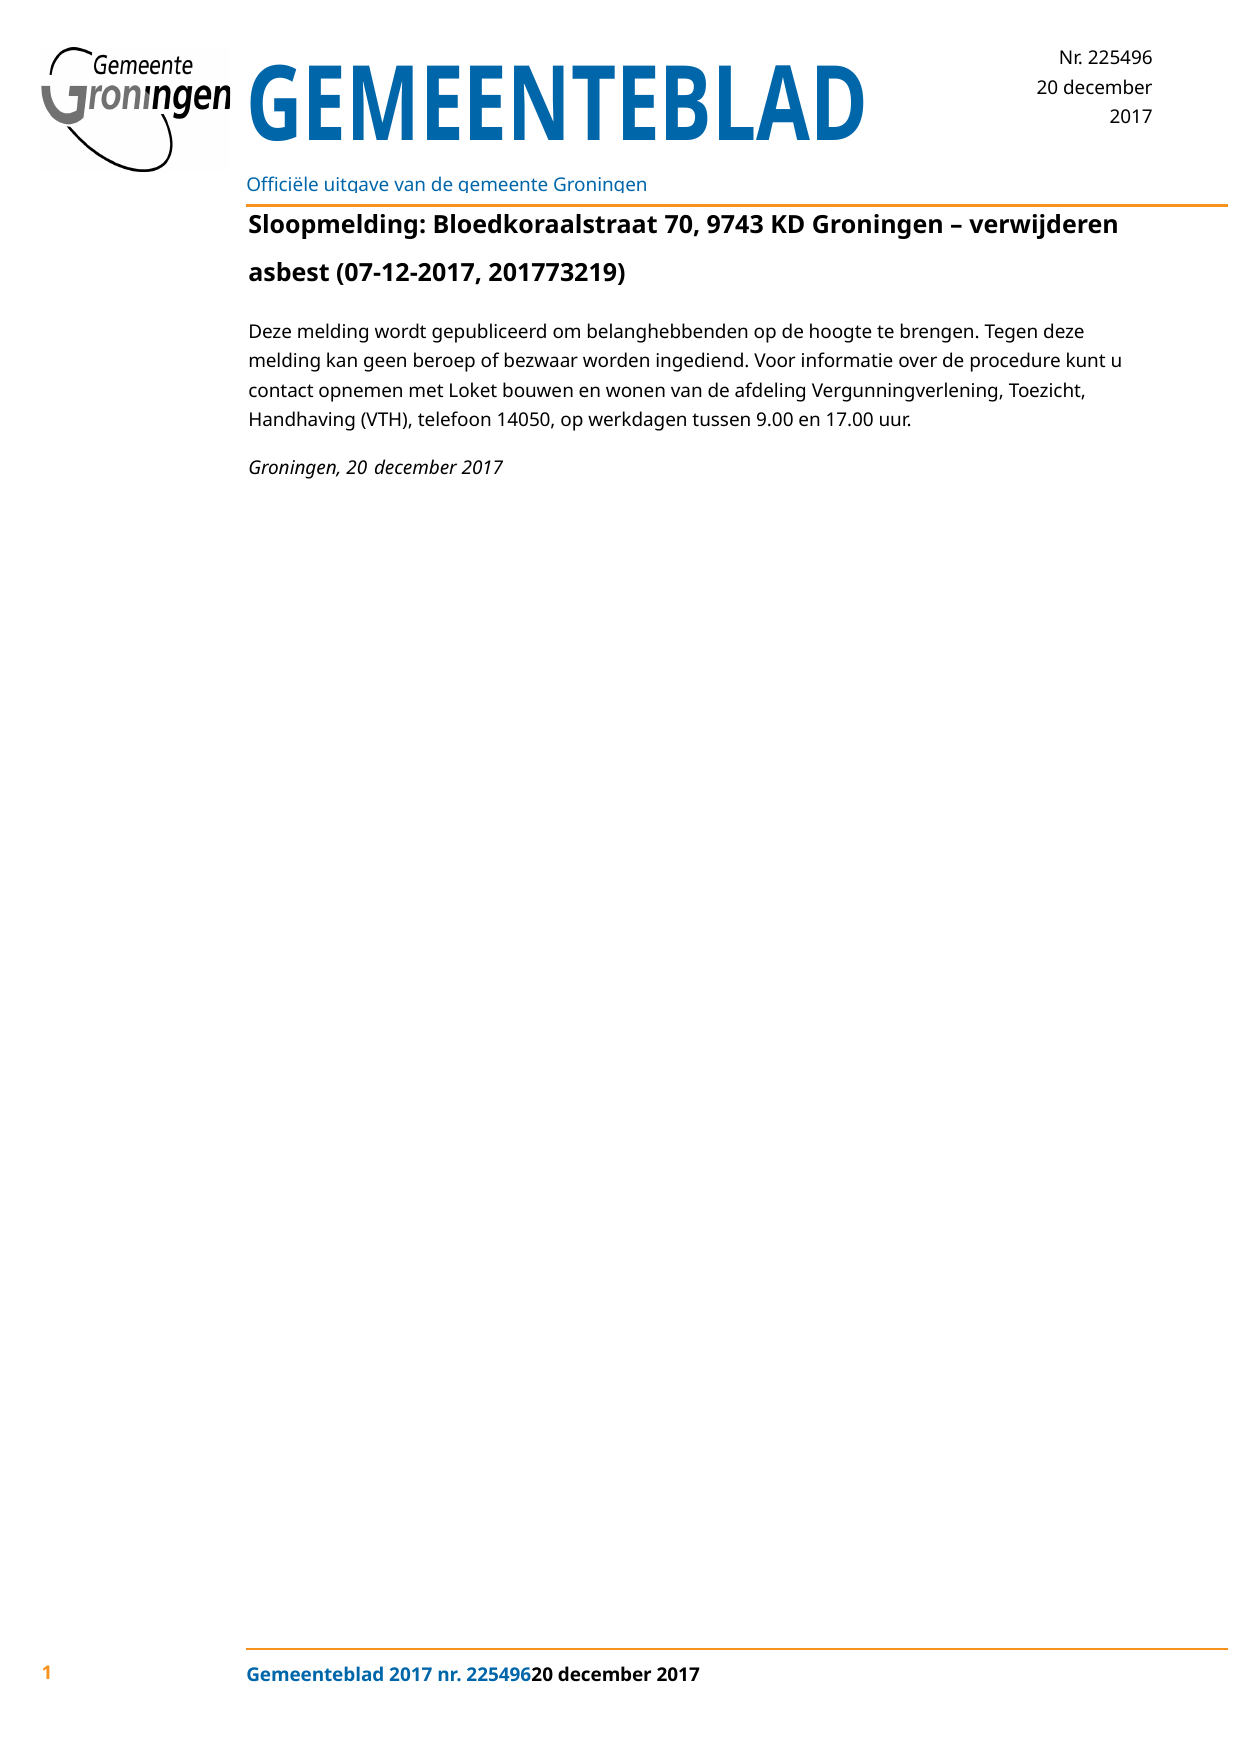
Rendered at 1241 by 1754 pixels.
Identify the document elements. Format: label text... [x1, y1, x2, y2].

text Deze melding wordt gepubliceerd om belanghebbenden op de hoogte te brengen. Tegen deze melding kan geen beroep of bezwaar worden ingediend. Voor informatie over de procedure kunt u contact opnemen met Loket bouwen en wonen van de afdeling Vergunningverlening, Toezicht, Handhaving (VTH), telefoon 14050, op werkdagen tussen 9.00 en 17.00 uur. [248, 318, 1152, 432]
text Sloopmelding: Bloedkoraalstraat 70, 9743 KD Groningen – verwijderen asbest (07-12-2017, 201773219) [248, 207, 1152, 288]
picture [41, 47, 231, 172]
text Groningen, 20 december 2017 [248, 454, 1152, 480]
